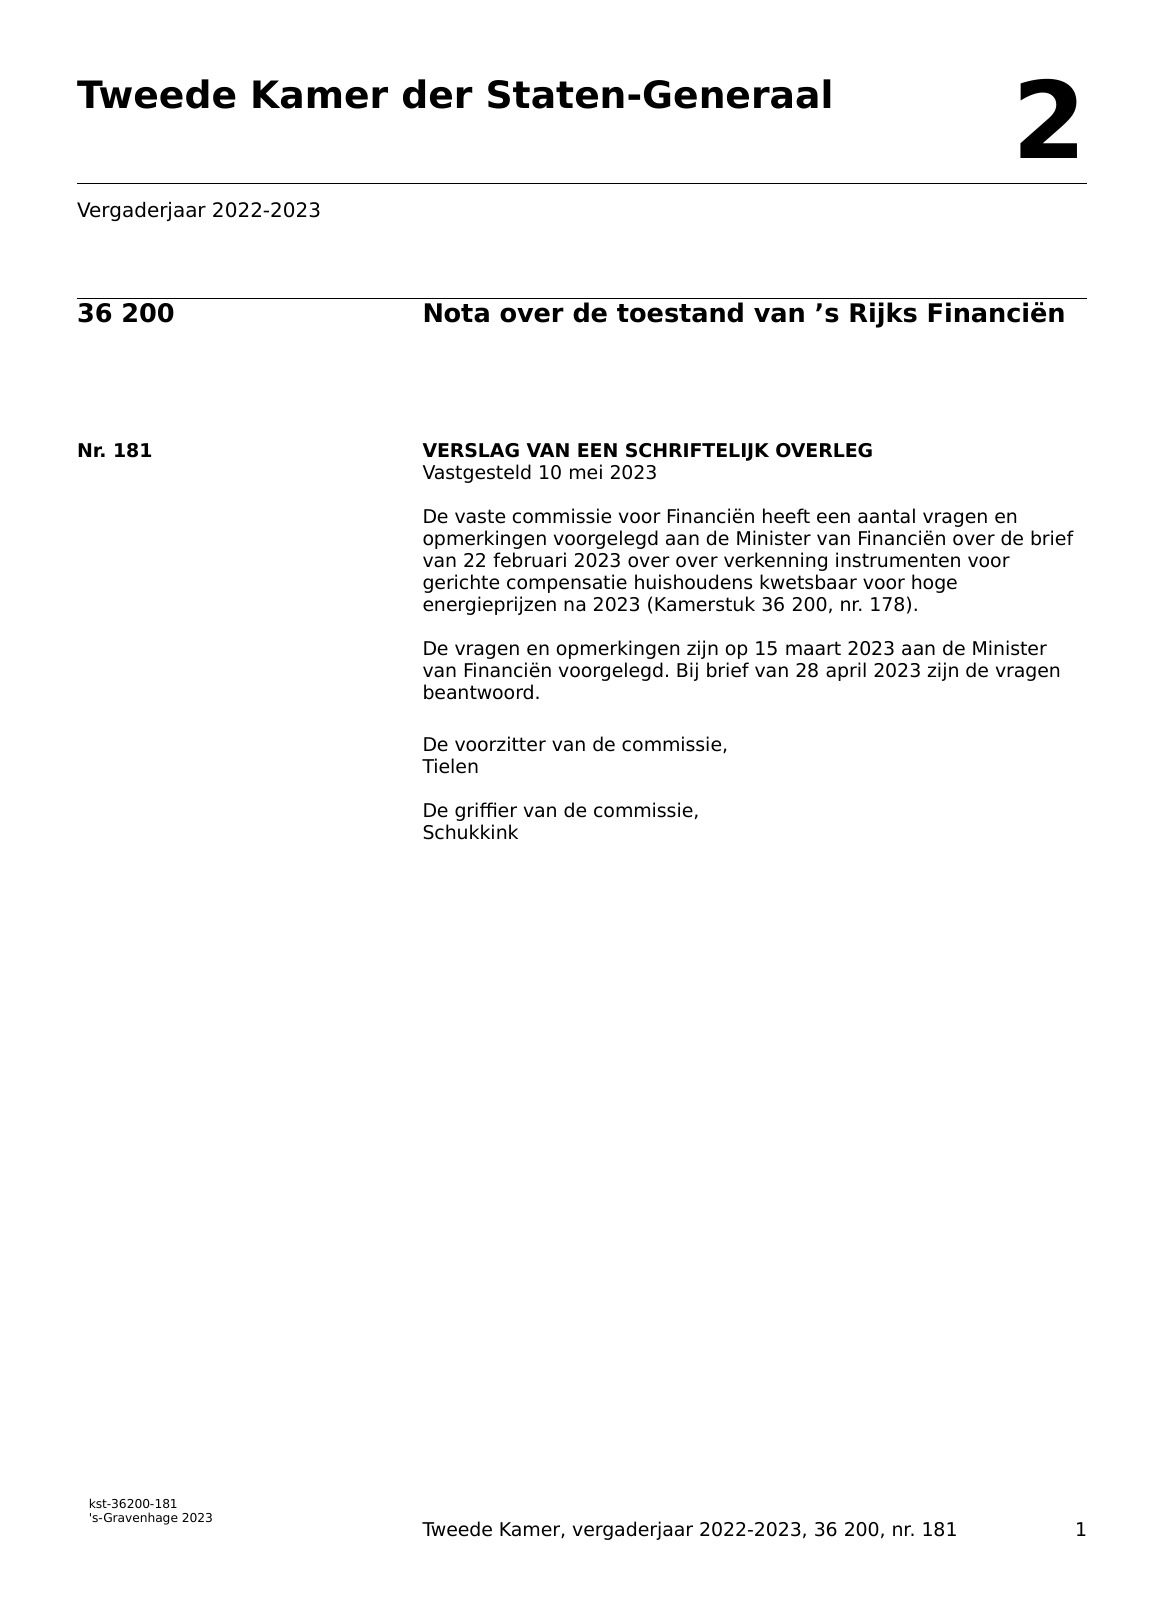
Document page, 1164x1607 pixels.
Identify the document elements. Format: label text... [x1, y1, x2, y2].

subtitle 36 200 Nota over de toestand van ’s Rijks Financiën [77, 299, 1087, 329]
text 's-Gravenhage 2023 [88, 1511, 323, 1525]
text De vaste commissie voor Financiën heeft een aantal vragen en opmerkingen voorgelegd aan de Minister van Financiën over de brief van 22 februari 2023 over over verkenning instrumenten voor gerichte compensatie huishoudens kwetsbaar voor hoge energieprijzen na 2023 (Kamerstuk 36 200, nr. 178). [422, 506, 1087, 616]
text De voorzitter van de commissie, Tielen [422, 734, 1087, 778]
table_cell Vergaderjaar 2022-2023 [77, 184, 1087, 298]
table_header Tweede Kamer der Staten-Generaal [77, 59, 886, 183]
table_header 2 [886, 59, 1087, 183]
text De griffier van de commissie, Schukkink [422, 800, 1087, 844]
text De vragen en opmerkingen zijn op 15 maart 2023 aan de Minister van Financiën voorgelegd. Bij brief van 28 april 2023 zijn de vragen beantwoord. [422, 638, 1087, 704]
text Vastgesteld 10 mei 2023 [422, 462, 1087, 484]
text kst-36200-181 [88, 1497, 323, 1511]
subtitle Nr. 181 VERSLAG VAN EEN SCHRIFTELIJK OVERLEG [77, 440, 1087, 462]
